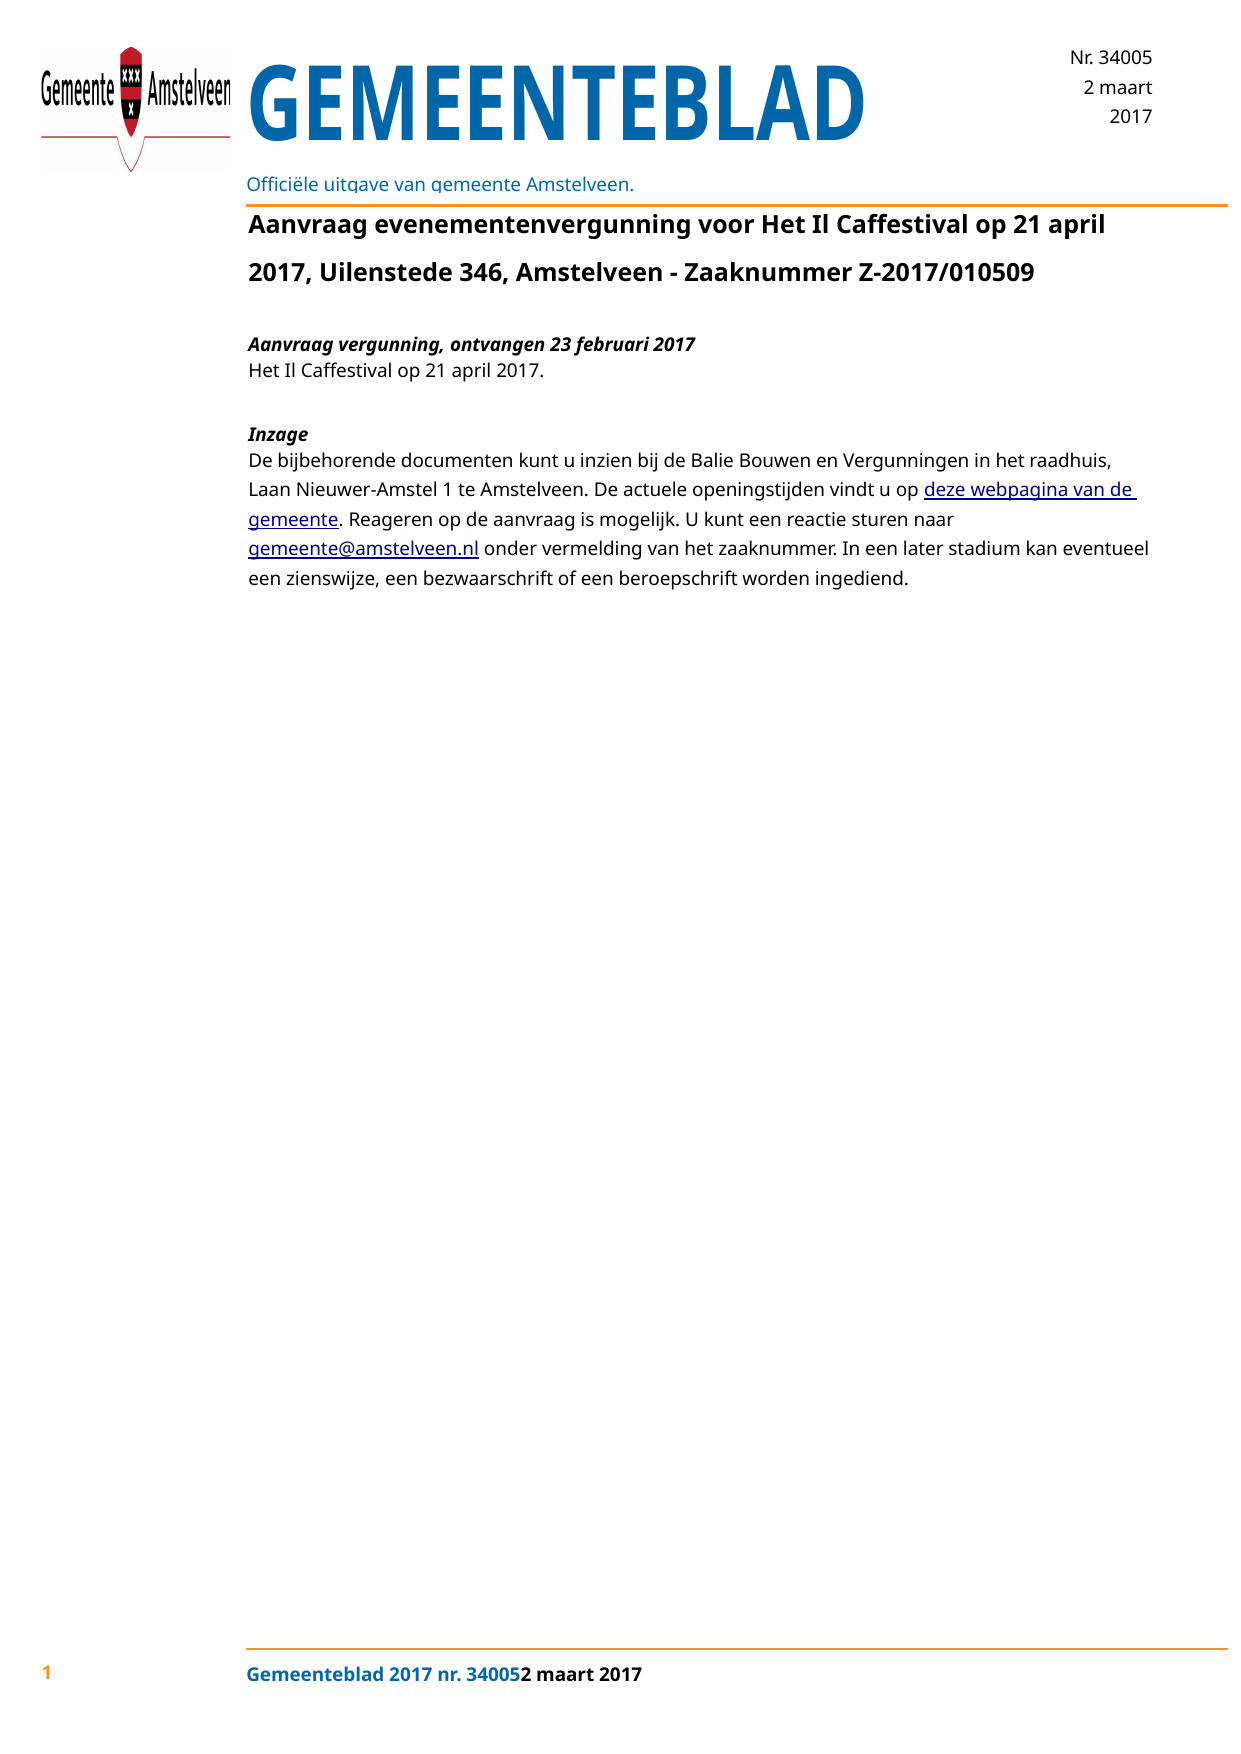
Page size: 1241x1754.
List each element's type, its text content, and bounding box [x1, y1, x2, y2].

picture [41, 47, 231, 172]
text Het Il Caffestival op 21 april 2017. [248, 357, 1152, 383]
text Aanvraag evenementenvergunning voor Het Il Caffestival op 21 april 2017, Uilenstede 346, Amstelveen - Zaaknummer Z-2017/010509 [248, 207, 1152, 288]
text De bijbehorende documenten kunt u inzien bij de Balie Bouwen en Vergunningen in het raadhuis, Laan Nieuwer-Amstel 1 te Amstelveen. De actuele openingstijden vindt u op deze webpagina van de gemeente. Reageren op de aanvraag is mogelijk. U kunt een reactie sturen naar gemeente@amstelveen.nl onder vermelding van het zaaknummer. In een later stadium kan eventueel een zienswijze, een bezwaarschrift of een beroepschrift worden ingediend. [248, 447, 1152, 591]
text Aanvraag vergunning, ontvangen 23 februari 2017 [248, 331, 1152, 357]
text Inzage [248, 421, 1152, 447]
